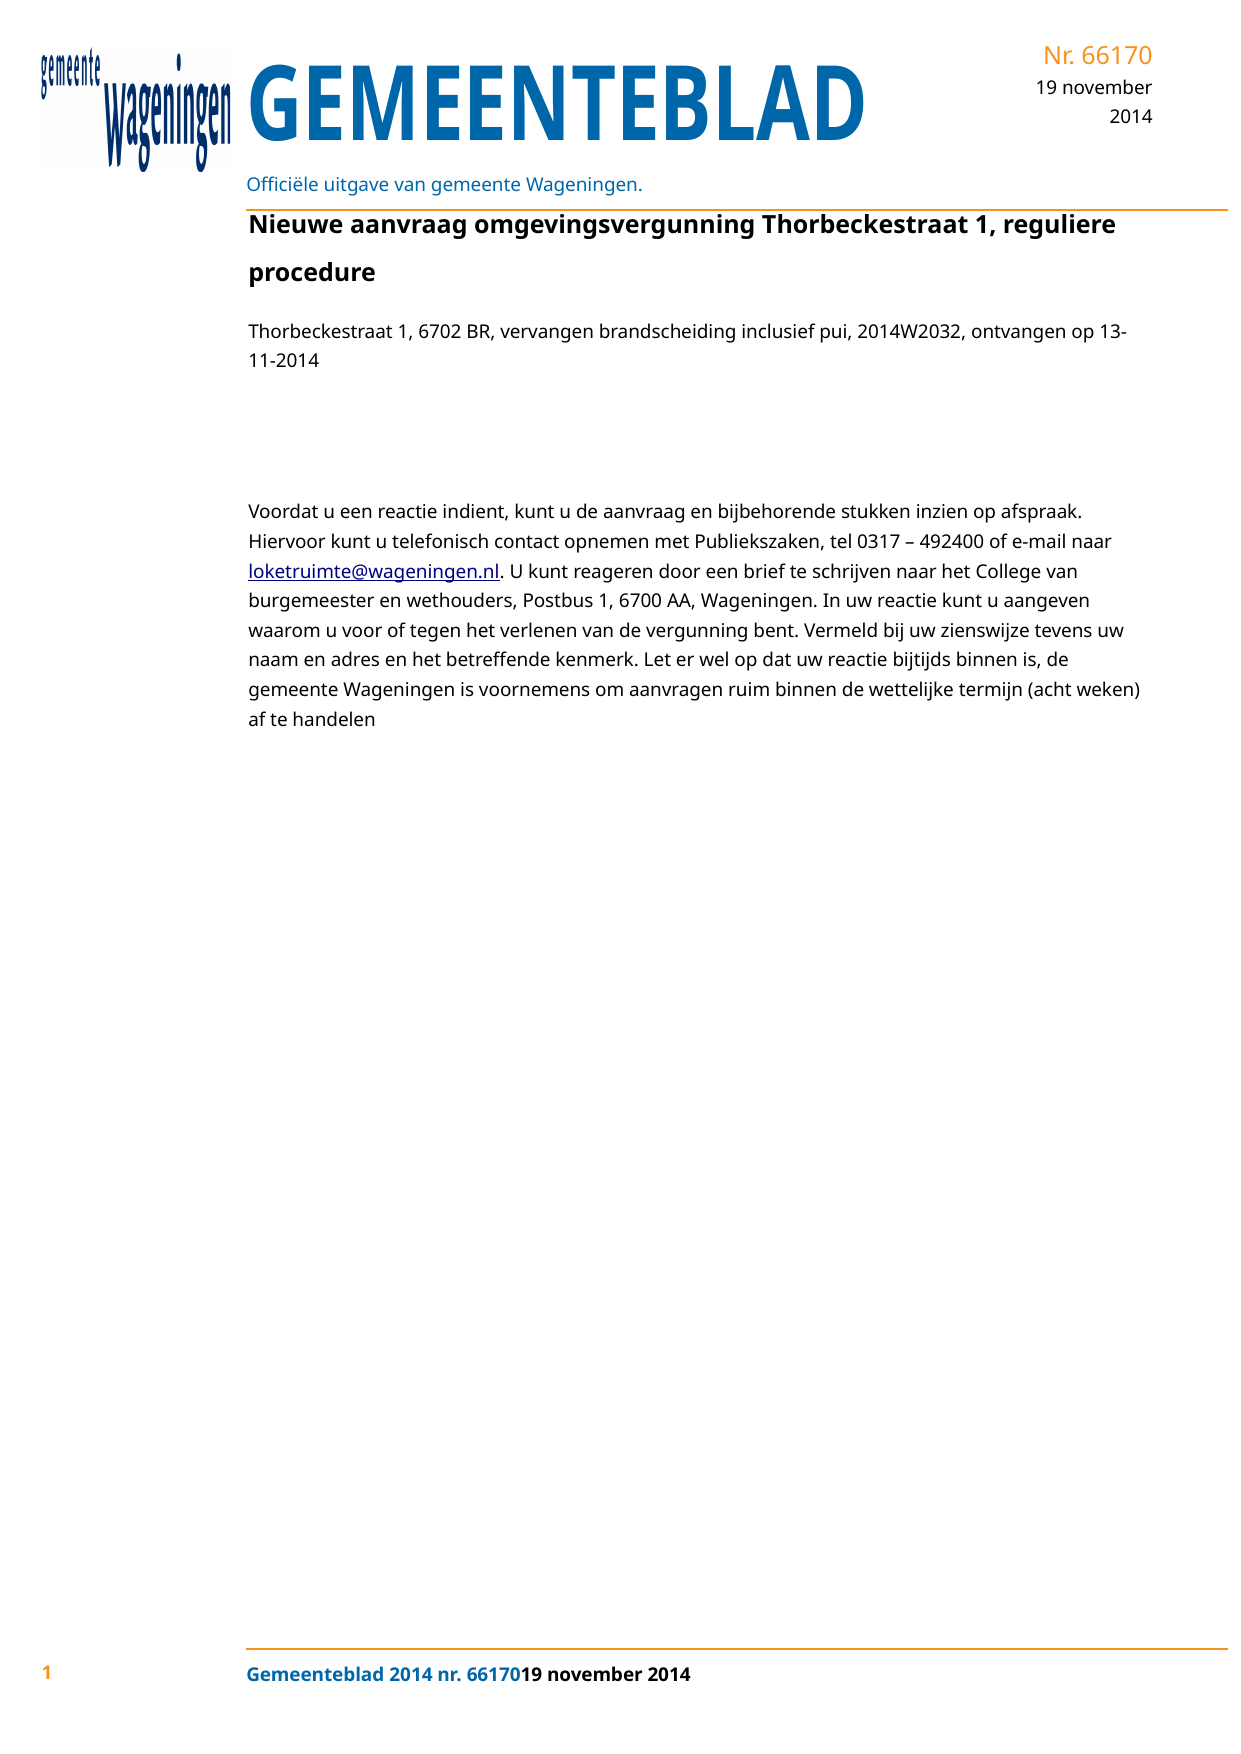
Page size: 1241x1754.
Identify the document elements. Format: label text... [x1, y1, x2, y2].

text Voordat u een reactie indient, kunt u de aanvraag en bijbehorende stukken inzien op afspraak. Hiervoor kunt u telefonisch contact opnemen met Publiekszaken, tel 0317 – 492400 of e-mail naar loketruimte@wageningen.nl. U kunt reageren door een brief te schrijven naar het College van burgemeester en wethouders, Postbus 1, 6700 AA, Wageningen. In uw reactie kunt u aangeven waarom u voor of tegen het verlenen van de vergunning bent. Vermeld bij uw zienswijze tevens uw naam en adres en het betreffende kenmerk. Let er wel op dat uw reactie bijtijds binnen is, de gemeente Wageningen is voornemens om aanvragen ruim binnen de wettelijke termijn (acht weken) af te handelen [248, 499, 1152, 732]
text Nieuwe aanvraag omgevingsvergunning Thorbeckestraat 1, reguliere procedure [248, 211, 1152, 288]
picture [41, 47, 231, 172]
text Thorbeckestraat 1, 6702 BR, vervangen brandscheiding inclusief pui, 2014W2032, ontvangen op 13-11-2014 [248, 318, 1152, 373]
